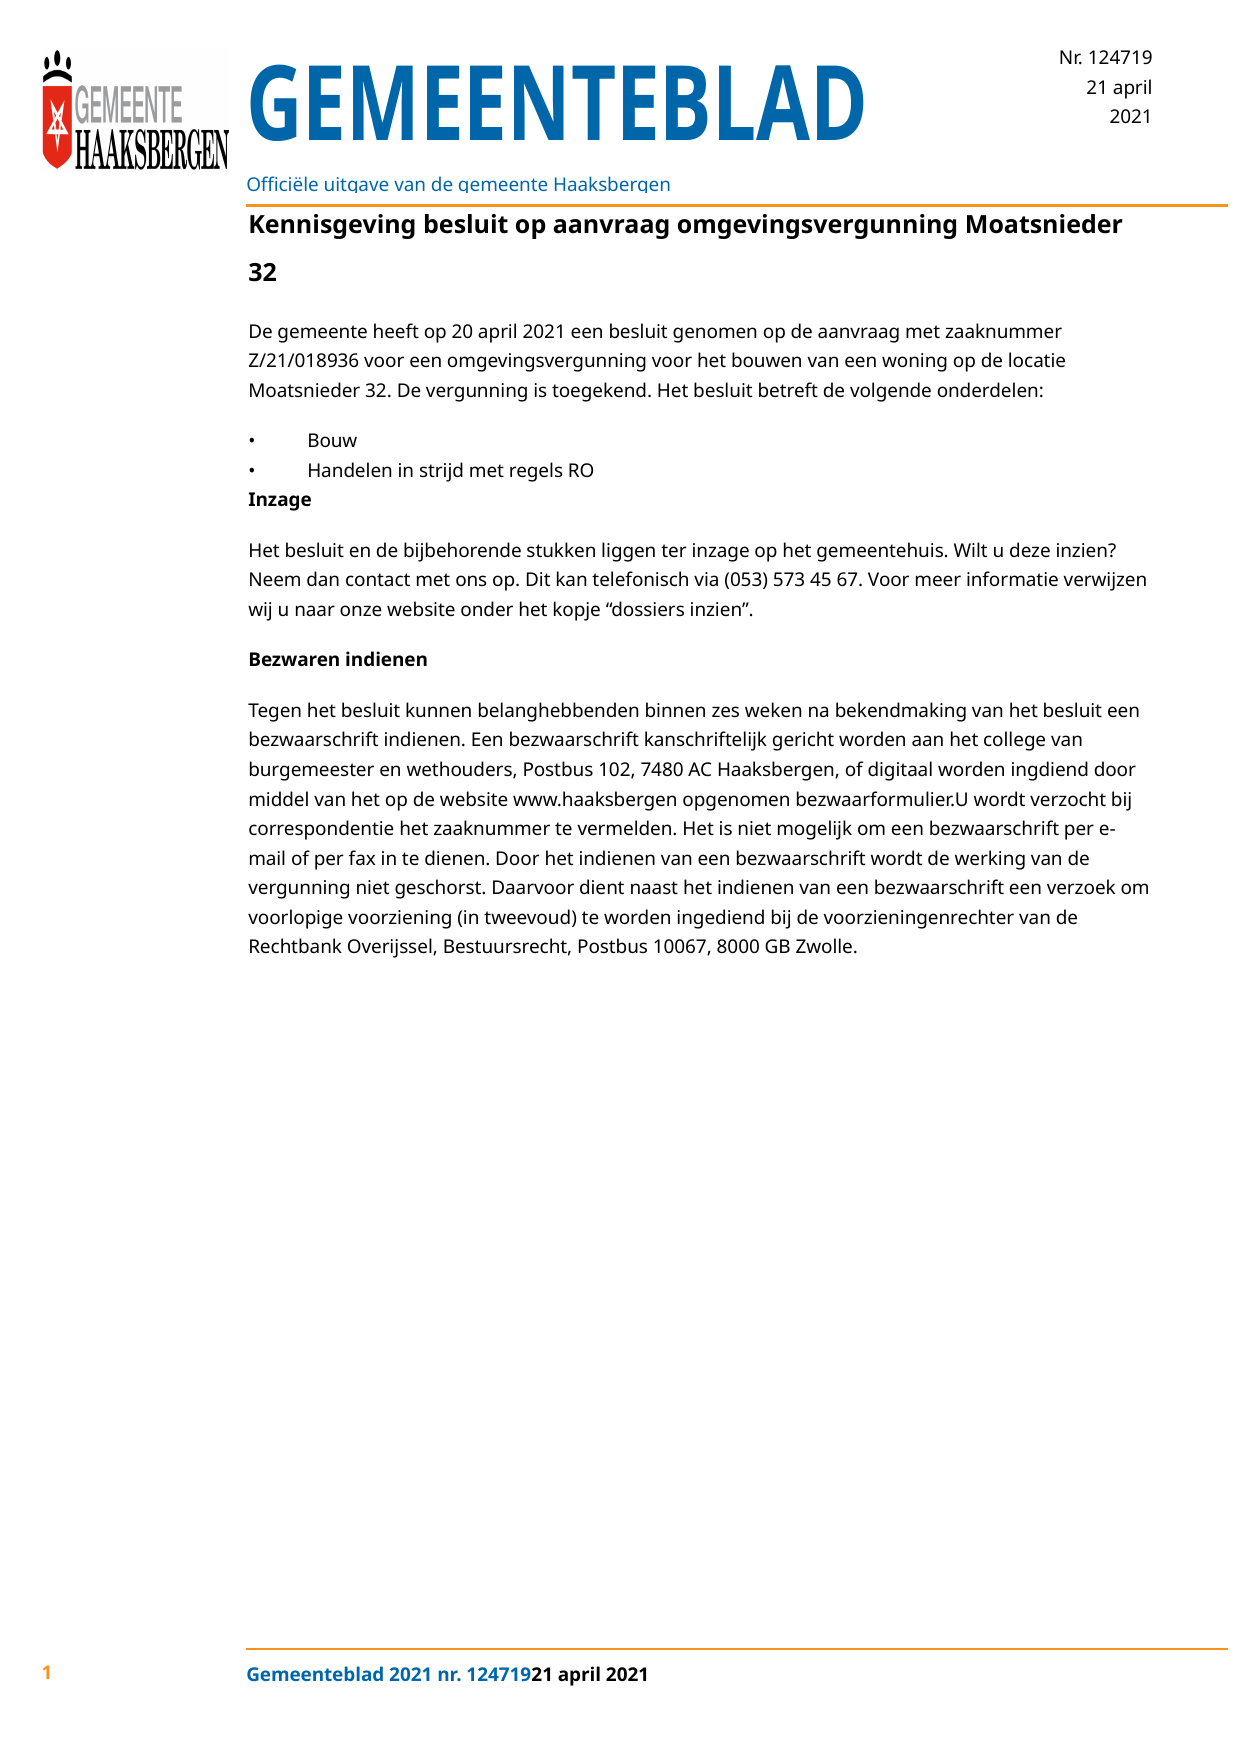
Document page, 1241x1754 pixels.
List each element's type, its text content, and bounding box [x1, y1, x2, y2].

list Handelen in strijd met regels RO [248, 457, 1152, 483]
text Het besluit en de bijbehorende stukken liggen ter inzage op het gemeentehuis. Wilt u deze inzien? Neem dan contact met ons op. Dit kan telefonisch via (053) 573 45 67. Voor meer informatie verwijzen wij u naar onze website onder het kopje “dossiers inzien”. [248, 537, 1152, 622]
text De gemeente heeft op 20 april 2021 een besluit genomen op de aanvraag met zaaknummer Z/21/018936 voor een omgevingsvergunning voor het bouwen van een woning op de locatie Moatsnieder 32. De vergunning is toegekend. Het besluit betreft de volgende onderdelen: [248, 318, 1152, 403]
text Kennisgeving besluit op aanvraag omgevingsvergunning Moatsnieder 32 [248, 207, 1152, 288]
text Inzage [248, 487, 1152, 512]
text Tegen het besluit kunnen belanghebbenden binnen zes weken na bekendmaking van het besluit een bezwaarschrift indienen. Een bezwaarschrift kanschriftelijk gericht worden aan het college van burgemeester en wethouders, Postbus 102, 7480 AC Haaksbergen, of digitaal worden ingdiend door middel van het op de website www.haaksbergen opgenomen bezwaarformulier.U wordt verzocht bij correspondentie het zaaknummer te vermelden. Het is niet mogelijk om een bezwaarschrift per e-mail of per fax in te dienen. Door het indienen van een bezwaarschrift wordt de werking van de vergunning niet geschorst. Daarvoor dient naast het indienen van een bezwaarschrift een verzoek om voorlopige voorziening (in tweevoud) te worden ingediend bij de voorzieningenrechter van de Rechtbank Overijssel, Bestuursrecht, Postbus 10067, 8000 GB Zwolle. [248, 697, 1152, 959]
list Bouw [248, 427, 1152, 453]
text Bezwaren indienen [248, 647, 1152, 672]
picture [41, 47, 231, 172]
